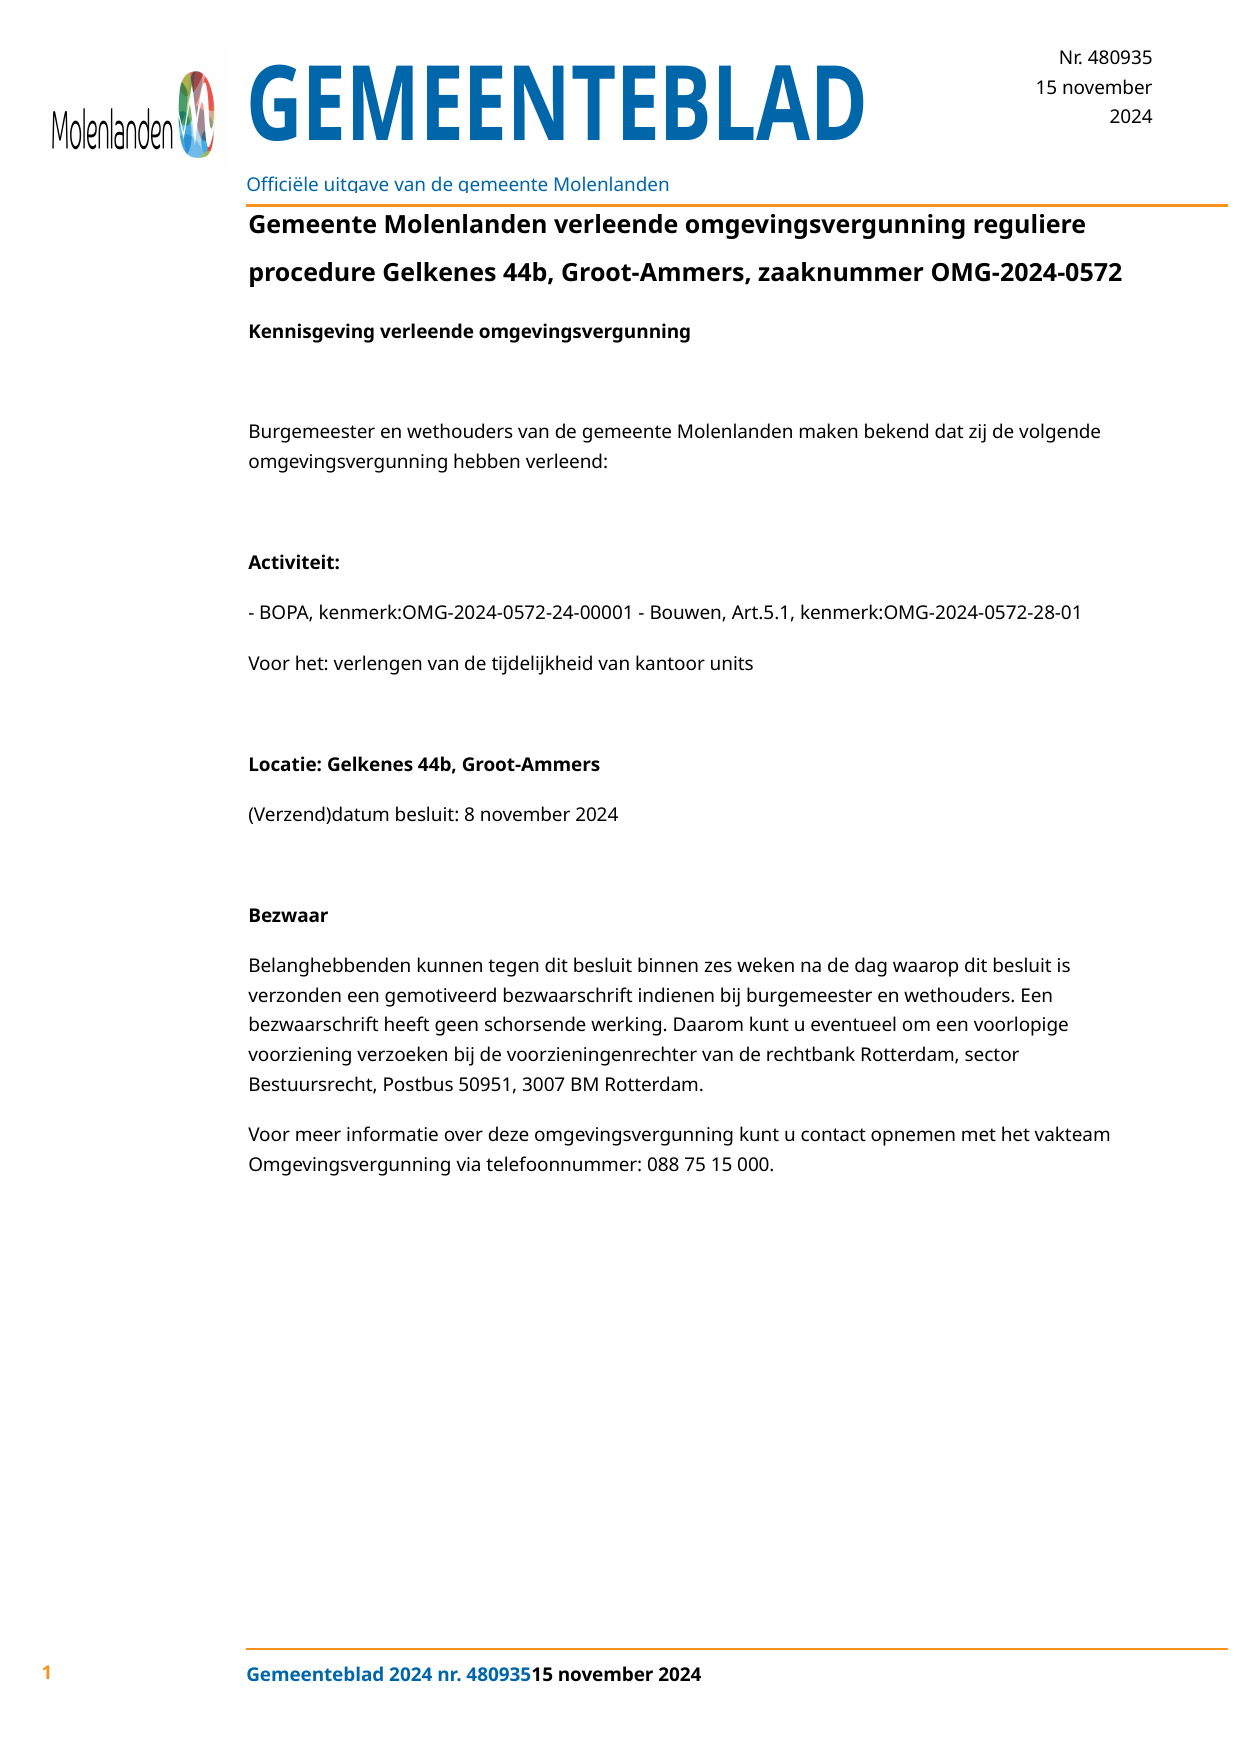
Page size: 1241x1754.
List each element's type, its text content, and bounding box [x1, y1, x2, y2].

text (Verzend)datum besluit: 8 november 2024 [248, 801, 1152, 827]
text Bezwaar [248, 902, 1152, 928]
picture [41, 47, 231, 172]
text Kennisgeving verleende omgevingsvergunning [248, 318, 1152, 344]
text Voor meer informatie over deze omgevingsvergunning kunt u contact opnemen met het vakteam Omgevingsvergunning via telefoonnummer: 088 75 15 000. [248, 1121, 1152, 1177]
text Activiteit: [248, 549, 1152, 575]
text - BOPA, kenmerk:OMG-2024-0572-24-00001 - Bouwen, Art.5.1, kenmerk:OMG-2024-0572-28-01 [248, 599, 1152, 625]
text Voor het: verlengen van de tijdelijkheid van kantoor units [248, 650, 1152, 676]
text Locatie: Gelkenes 44b, Groot-Ammers [248, 751, 1152, 777]
text Burgemeester en wethouders van de gemeente Molenlanden maken bekend dat zij de volgende omgevingsvergunning hebben verleend: [248, 419, 1152, 474]
text Gemeente Molenlanden verleende omgevingsvergunning reguliere procedure Gelkenes 44b, Groot-Ammers, zaaknummer OMG-2024-0572 [248, 207, 1152, 288]
text Belanghebbenden kunnen tegen dit besluit binnen zes weken na de dag waarop dit besluit is verzonden een gemotiveerd bezwaarschrift indienen bij burgemeester en wethouders. Een bezwaarschrift heeft geen schorsende werking. Daarom kunt u eventueel om een voorlopige voorziening verzoeken bij de voorzieningenrechter van de rechtbank Rotterdam, sector Bestuursrecht, Postbus 50951, 3007 BM Rotterdam. [248, 952, 1152, 1097]
